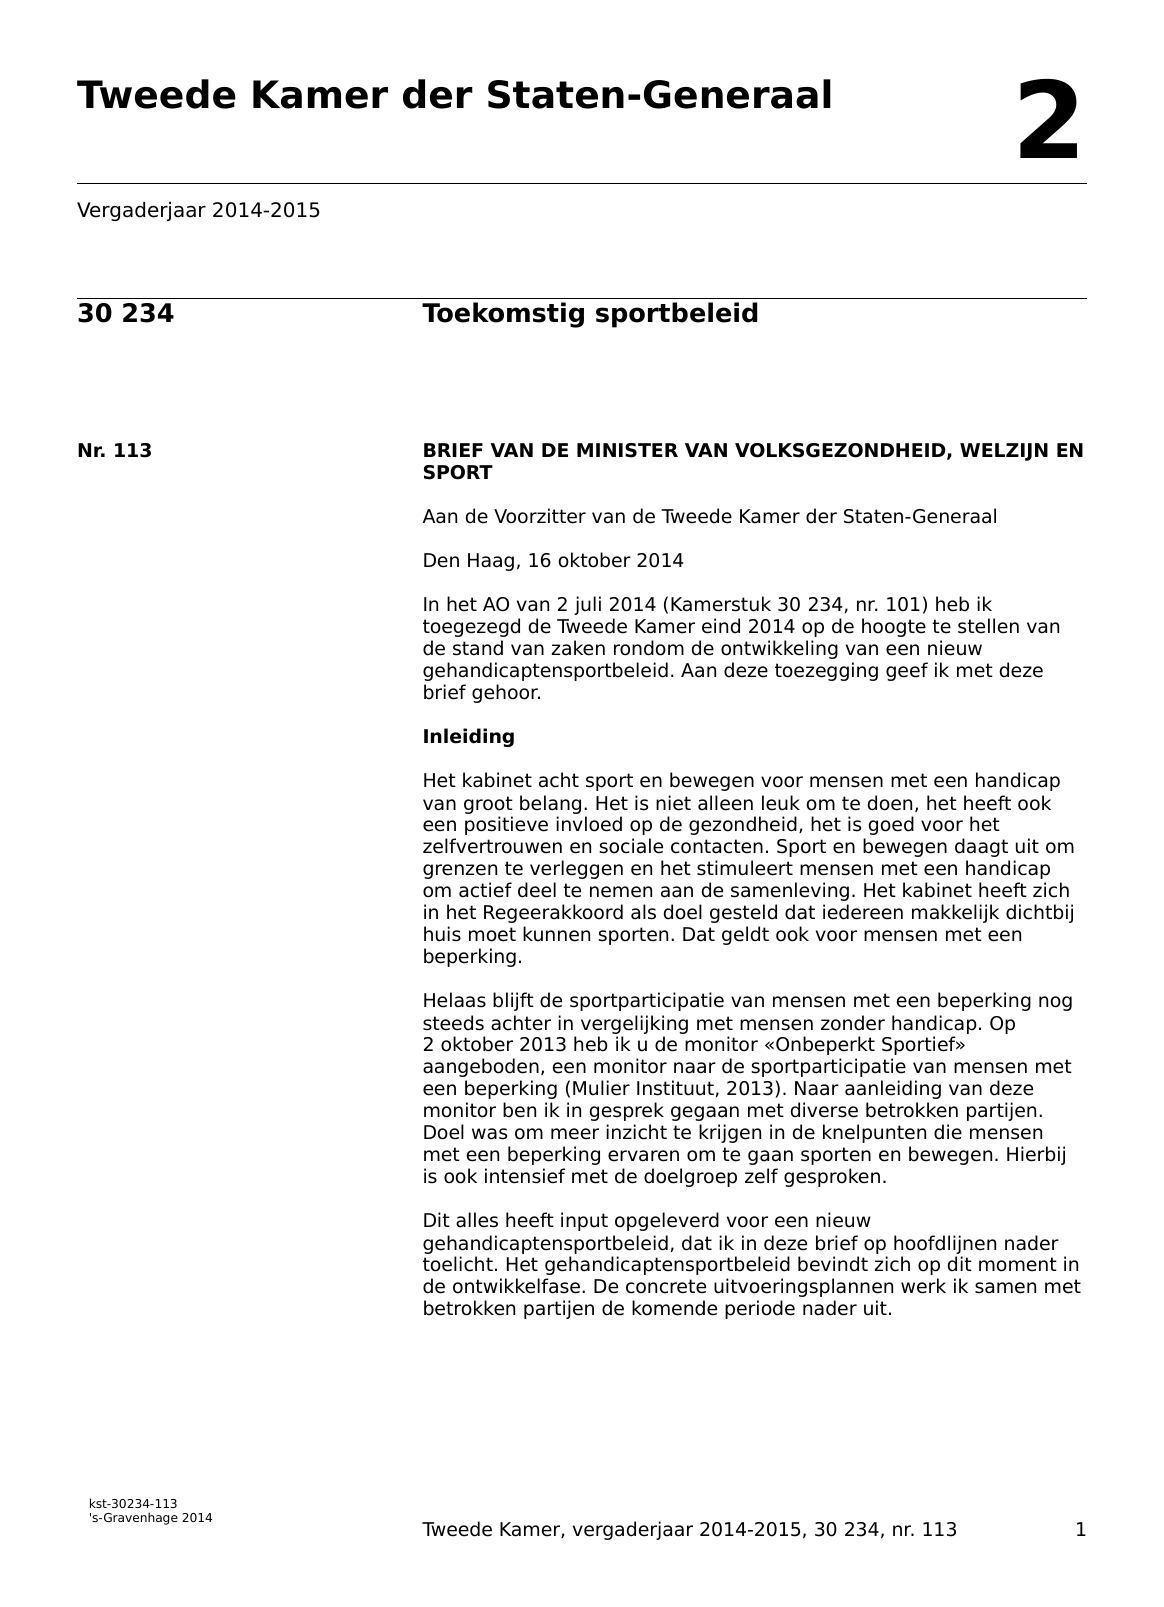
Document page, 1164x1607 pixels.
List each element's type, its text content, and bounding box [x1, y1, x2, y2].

text kst-30234-113 [88, 1497, 323, 1511]
subtitle Inleiding [422, 726, 1087, 748]
text In het AO van 2 juli 2014 (Kamerstuk 30 234, nr. 101) heb ik toegezegd de Tweede Kamer eind 2014 op de hoogte te stellen van de stand van zaken rondom de ontwikkeling van een nieuw gehandicaptensportbeleid. Aan deze toezegging geef ik met deze brief gehoor. [422, 594, 1087, 704]
text 's-Gravenhage 2014 [88, 1511, 323, 1525]
subtitle Nr. 113 BRIEF VAN DE MINISTER VAN VOLKSGEZONDHEID, WELZIJN EN SPORT [77, 440, 1087, 484]
table_cell Vergaderjaar 2014-2015 [77, 184, 1087, 298]
text Aan de Voorzitter van de Tweede Kamer der Staten-Generaal [422, 506, 1087, 528]
table_header 2 [886, 59, 1087, 183]
text Het kabinet acht sport en bewegen voor mensen met een handicap van groot belang. Het is niet alleen leuk om te doen, het heeft ook een positieve invloed op de gezondheid, het is goed voor het zelfvertrouwen en sociale contacten. Sport en bewegen daagt uit om grenzen te verleggen en het stimuleert mensen met een handicap om actief deel te nemen aan de samenleving. Het kabinet heeft zich in het Regeerakkoord als doel gesteld dat iedereen makkelijk dichtbij huis moet kunnen sporten. Dat geldt ook voor mensen met een beperking. [422, 770, 1087, 968]
subtitle 30 234 Toekomstig sportbeleid [77, 299, 1087, 329]
text Dit alles heeft input opgeleverd voor een nieuw gehandicaptensportbeleid, dat ik in deze brief op hoofdlijnen nader toelicht. Het gehandicaptensportbeleid bevindt zich op dit moment in de ontwikkelfase. De concrete uitvoeringsplannen werk ik samen met betrokken partijen de komende periode nader uit. [422, 1210, 1087, 1320]
text Den Haag, 16 oktober 2014 [422, 550, 1087, 572]
table_header Tweede Kamer der Staten-Generaal [77, 59, 886, 183]
text Helaas blijft de sportparticipatie van mensen met een beperking nog steeds achter in vergelijking met mensen zonder handicap. Op 2 oktober 2013 heb ik u de monitor «Onbeperkt Sportief» aangeboden, een monitor naar de sportparticipatie van mensen met een beperking (Mulier Instituut, 2013). Naar aanleiding van deze monitor ben ik in gesprek gegaan met diverse betrokken partijen. Doel was om meer inzicht te krijgen in de knelpunten die mensen met een beperking ervaren om te gaan sporten en bewegen. Hierbij is ook intensief met de doelgroep zelf gesproken. [422, 990, 1087, 1188]
